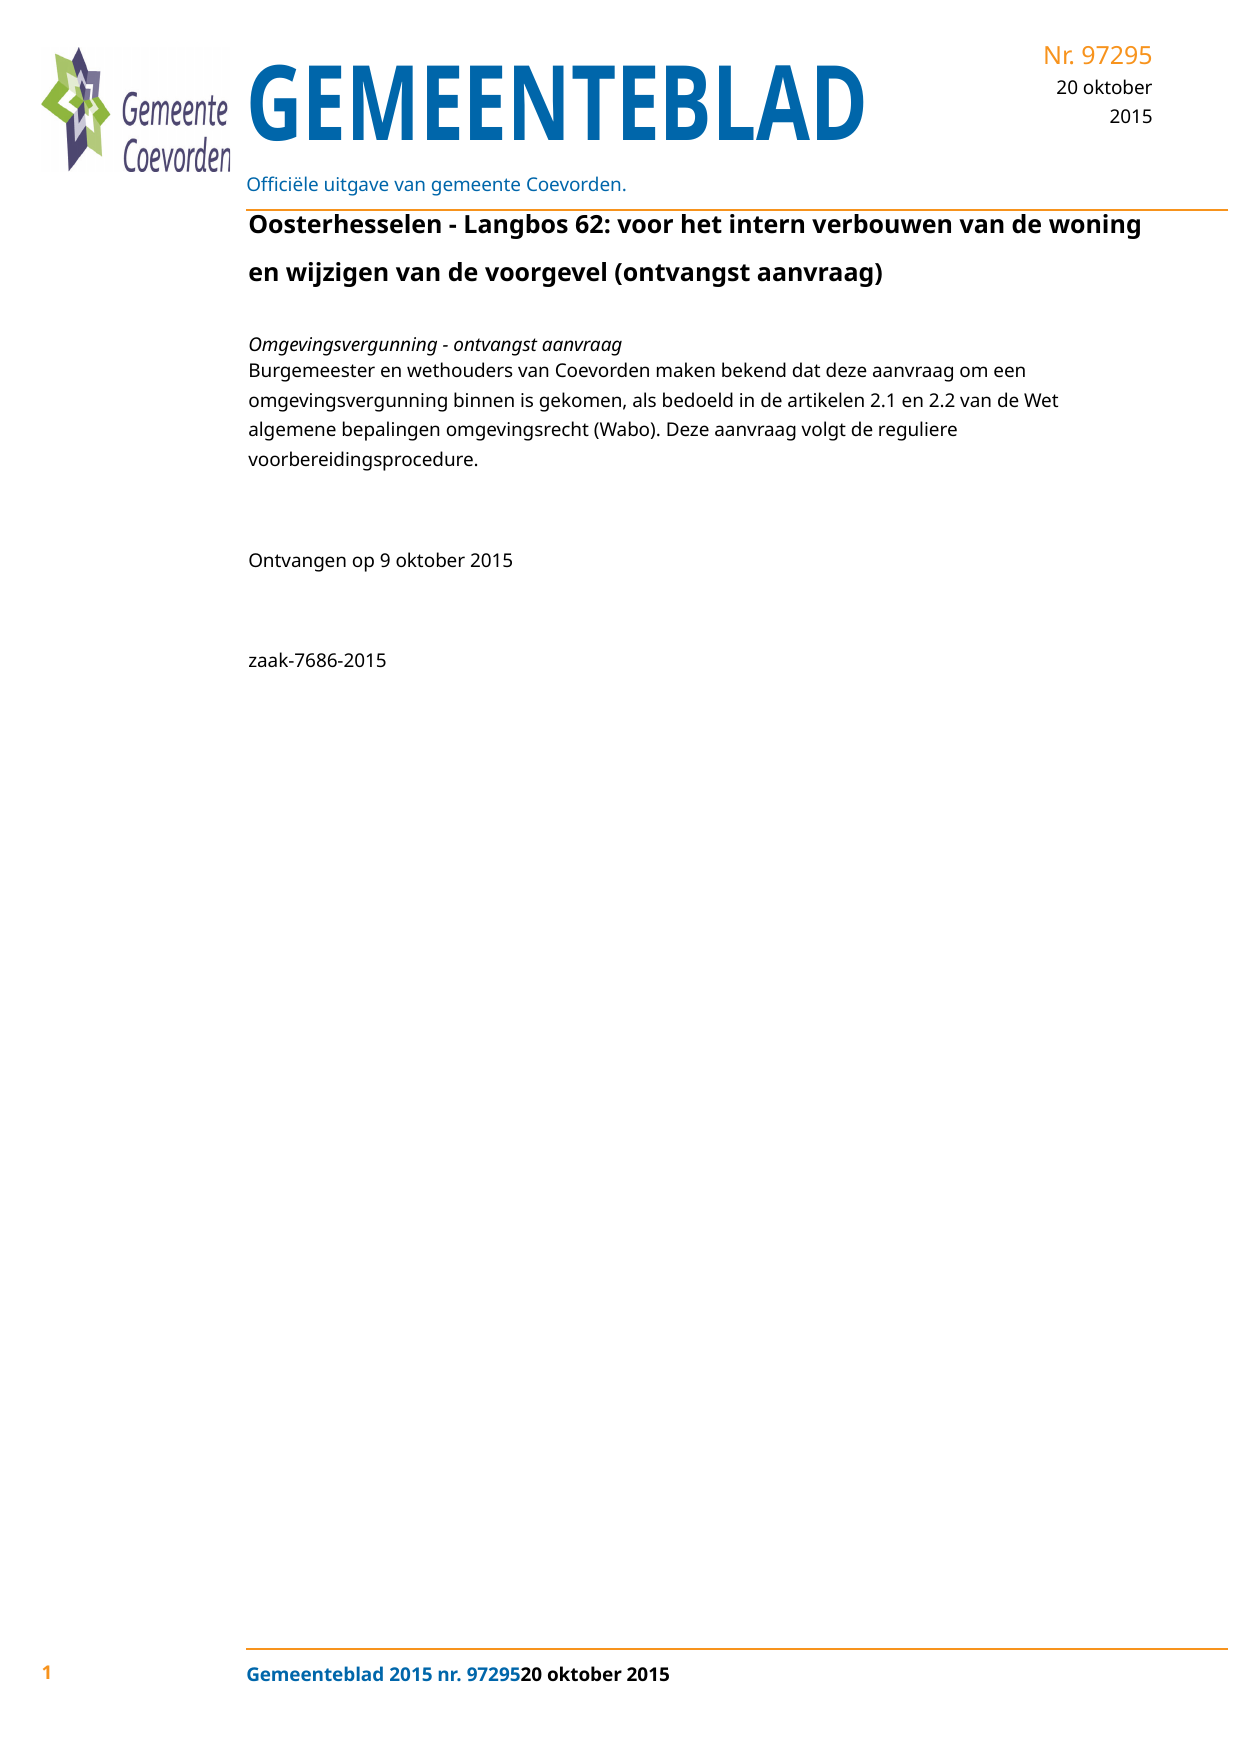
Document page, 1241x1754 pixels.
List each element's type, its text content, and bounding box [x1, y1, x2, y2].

text Oosterhesselen - Langbos 62: voor het intern verbouwen van de woning en wijzigen van de voorgevel (ontvangst aanvraag) [248, 211, 1152, 288]
text Omgevingsvergunning - ontvangst aanvraag [248, 331, 1152, 357]
picture [41, 47, 231, 172]
text Burgemeester en wethouders van Coevorden maken bekend dat deze aanvraag om een omgevingsvergunning binnen is gekomen, als bedoeld in de artikelen 2.1 en 2.2 van de Wet algemene bepalingen omgevingsrecht (Wabo). Deze aanvraag volgt de reguliere voorbereidingsprocedure. [248, 357, 1152, 472]
text Ontvangen op 9 oktober 2015 [248, 547, 1152, 572]
text zaak-7686-2015 [248, 648, 1152, 673]
